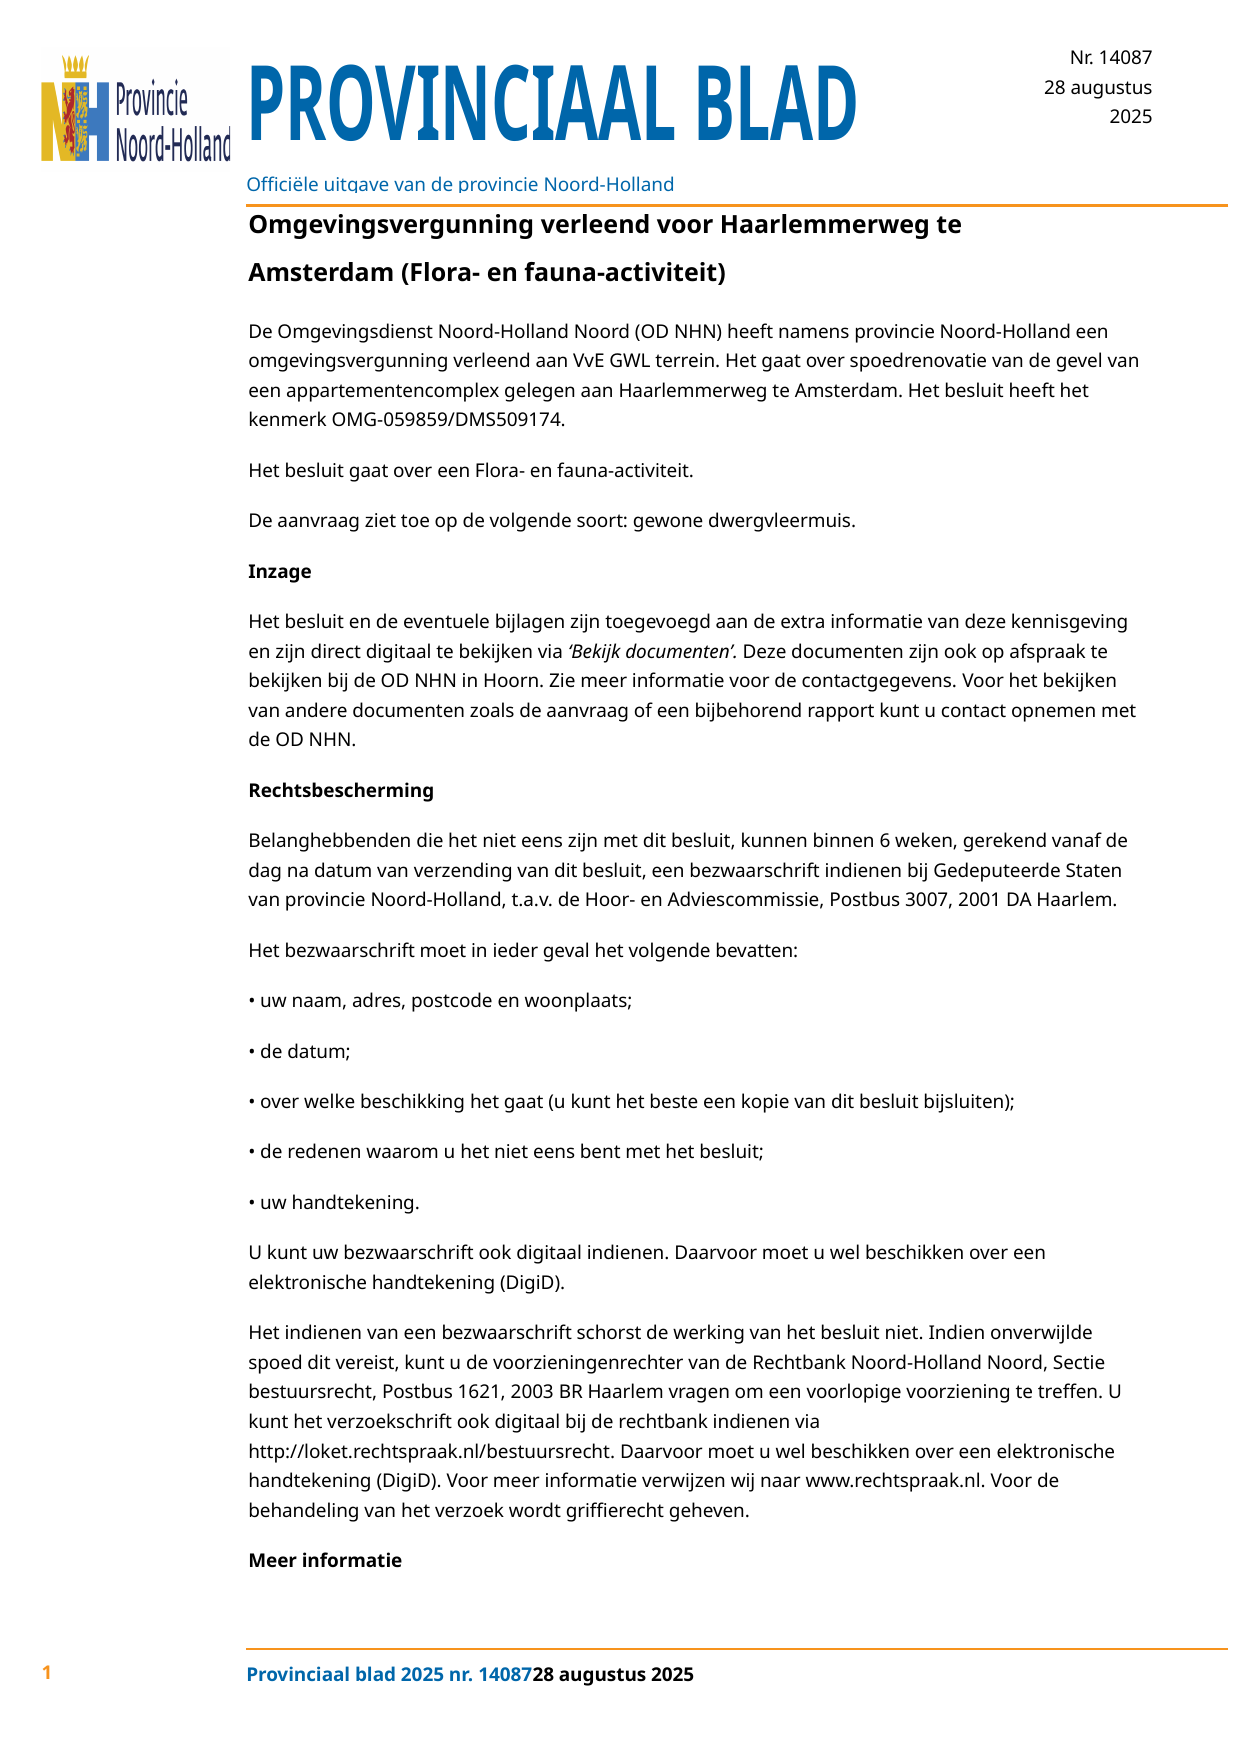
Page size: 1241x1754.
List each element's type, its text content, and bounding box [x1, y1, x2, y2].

text De aanvraag ziet toe op de volgende soort: gewone dwergvleermuis. [248, 507, 1152, 533]
text • de datum; [248, 1038, 1152, 1064]
text Omgevingsvergunning verleend voor Haarlemmerweg te Amsterdam (Flora- en fauna-activiteit) [248, 207, 1152, 288]
text Rechtsbescherming [248, 777, 1152, 803]
text Het bezwaarschrift moet in ieder geval het volgende bevatten: [248, 937, 1152, 963]
text U kunt uw bezwaarschrift ook digitaal indienen. Daarvoor moet u wel beschikken over een elektronische handtekening (DigiD). [248, 1239, 1152, 1295]
text • uw handtekening. [248, 1189, 1152, 1215]
text Meer informatie [248, 1547, 1152, 1573]
text Belanghebbenden die het niet eens zijn met dit besluit, kunnen binnen 6 weken, gerekend vanaf de dag na datum van verzending van dit besluit, een bezwaarschrift indienen bij Gedeputeerde Staten van provincie Noord-Holland, t.a.v. de Hoor- en Adviescommissie, Postbus 3007, 2001 DA Haarlem. [248, 827, 1152, 912]
text • uw naam, adres, postcode en woonplaats; [248, 987, 1152, 1013]
text Het indienen van een bezwaarschrift schorst de werking van het besluit niet. Indien onverwijlde spoed dit vereist, kunt u de voorzieningenrechter van de Rechtbank Noord-Holland Noord, Sectie bestuursrecht, Postbus 1621, 2003 BR Haarlem vragen om een voorlopige voorziening te treffen. U kunt het verzoekschrift ook digitaal bij de rechtbank indienen via http://loket.rechtspraak.nl/bestuursrecht. Daarvoor moet u wel beschikken over een elektronische handtekening (DigiD). Voor meer informatie verwijzen wij naar www.rechtspraak.nl. Voor de behandeling van het verzoek wordt griffierecht geheven. [248, 1319, 1152, 1523]
text • over welke beschikking het gaat (u kunt het beste een kopie van dit besluit bijsluiten); [248, 1088, 1152, 1114]
picture [41, 47, 231, 172]
text De Omgevingsdienst Noord-Holland Noord (OD NHN) heeft namens provincie Noord-Holland een omgevingsvergunning verleend aan VvE GWL terrein. Het gaat over spoedrenovatie van de gevel van een appartementencomplex gelegen aan Haarlemmerweg te Amsterdam. Het besluit heeft het kenmerk OMG-059859/DMS509174. [248, 318, 1152, 432]
text Het besluit gaat over een Flora- en fauna-activiteit. [248, 457, 1152, 483]
text Inzage [248, 558, 1152, 584]
text • de redenen waarom u het niet eens bent met het besluit; [248, 1139, 1152, 1164]
text Het besluit en de eventuele bijlagen zijn toegevoegd aan de extra informatie van deze kennisgeving en zijn direct digitaal te bekijken via ‘Bekijk documenten’. Deze documenten zijn ook op afspraak te bekijken bij de OD NHN in Hoorn. Zie meer informatie voor de contactgegevens. Voor het bekijken van andere documenten zoals de aanvraag of een bijbehorend rapport kunt u contact opnemen met de OD NHN. [248, 608, 1152, 752]
